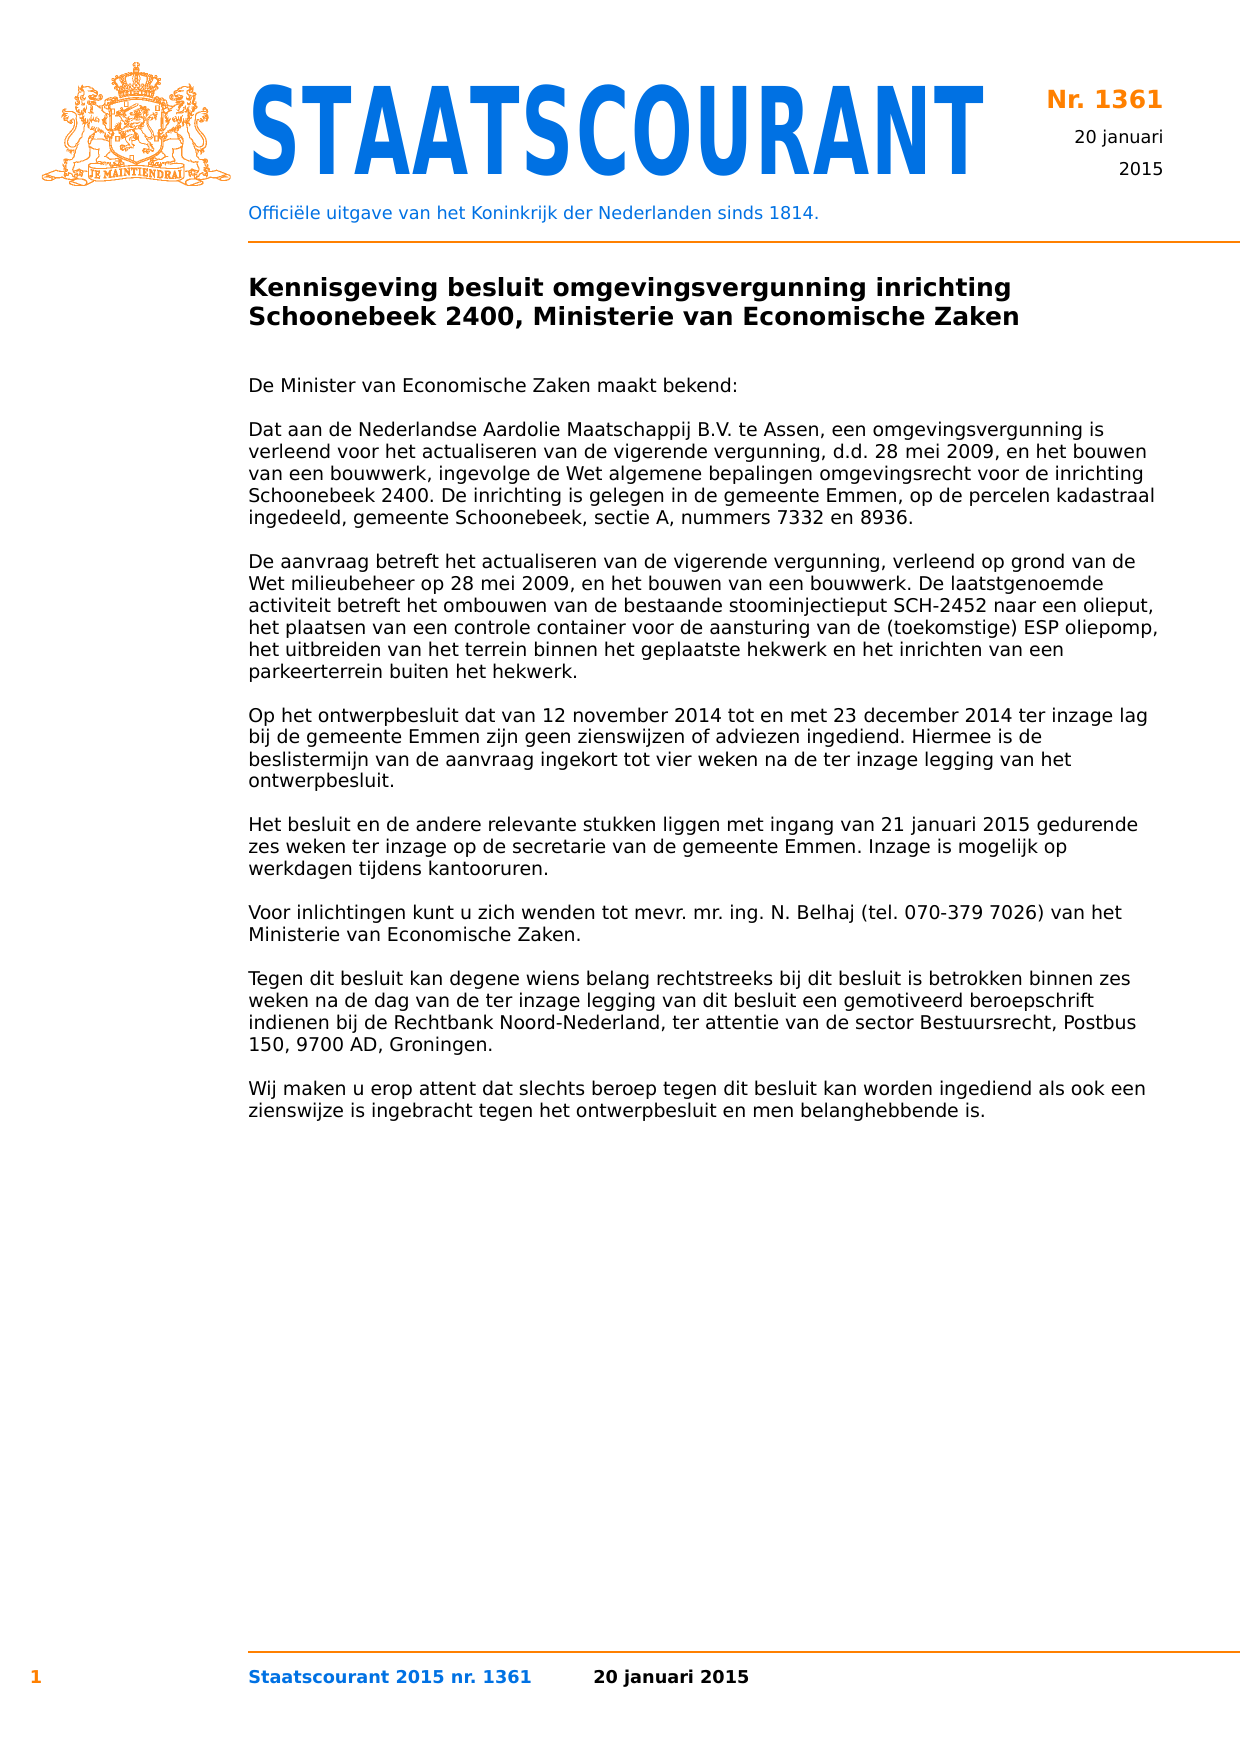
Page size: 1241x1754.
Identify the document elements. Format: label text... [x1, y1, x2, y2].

text De Minister van Economische Zaken maakt bekend: [248, 375, 1163, 397]
text De aanvraag betreft het actualiseren van de vigerende vergunning, verleend op grond van de Wet milieubeheer op 28 mei 2009, en het bouwen van een bouwwerk. De laatstgenoemde activiteit betreft het ombouwen van de bestaande stoominjectieput SCH-2452 naar een olieput, het plaatsen van een controle container voor de aansturing van de (toekomstige) ESP oliepomp, het uitbreiden van het terrein binnen het geplaatste hekwerk en het inrichten van een parkeerterrein buiten het hekwerk. [248, 551, 1163, 683]
text Tegen dit besluit kan degene wiens belang rechtstreeks bij dit besluit is betrokken binnen zes weken na de dag van de ter inzage legging van dit besluit een gemotiveerd beroepschrift indienen bij de Rechtbank Noord-Nederland, ter attentie van de sector Bestuursrecht, Postbus 150, 9700 AD, Groningen. [248, 968, 1163, 1056]
table_header STAATSCOURANT [248, 62, 998, 203]
text Op het ontwerpbesluit dat van 12 november 2014 tot en met 23 december 2014 ter inzage lag bij de gemeente Emmen zijn geen zienswijzen of adviezen ingediend. Hiermee is de beslistermijn van de aanvraag ingekort tot vier weken na de ter inzage legging van het ontwerpbesluit. [248, 704, 1163, 792]
text Voor inlichtingen kunt u zich wenden tot mevr. mr. ing. N. Belhaj (tel. 070-379 7026) van het Ministerie van Economische Zaken. [248, 902, 1163, 946]
text Het besluit en de andere relevante stukken liggen met ingang van 21 januari 2015 gedurende zes weken ter inzage op de secretarie van de gemeente Emmen. Inzage is mogelijk op werkdagen tijdens kantooruren. [248, 814, 1163, 880]
table_cell Officiële uitgave van het Koninkrijk der Nederlanden sinds 1814. [248, 203, 1240, 241]
picture [41, 62, 231, 186]
table_header [25, 62, 248, 241]
table_cell 20 januari [998, 121, 1240, 153]
text Dat aan de Nederlandse Aardolie Maatschappij B.V. te Assen, een omgevingsvergunning is verleend voor het actualiseren van de vigerende vergunning, d.d. 28 mei 2009, en het bouwen van een bouwwerk, ingevolge de Wet algemene bepalingen omgevingsrecht voor de inrichting Schoonebeek 2400. De inrichting is gelegen in de gemeente Emmen, op de percelen kadastraal ingedeeld, gemeente Schoonebeek, sectie A, nummers 7332 en 8936. [248, 419, 1163, 529]
table_header Nr. 1361 [998, 62, 1240, 121]
text Wij maken u erop attent dat slechts beroep tegen dit besluit kan worden ingediend als ook een zienswijze is ingebracht tegen het ontwerpbesluit en men belanghebbende is. [248, 1078, 1163, 1122]
table_cell 2015 [998, 153, 1240, 203]
subtitle Kennisgeving besluit omgevingsvergunning inrichting Schoonebeek 2400, Ministerie van Economische Zaken [248, 273, 1163, 331]
